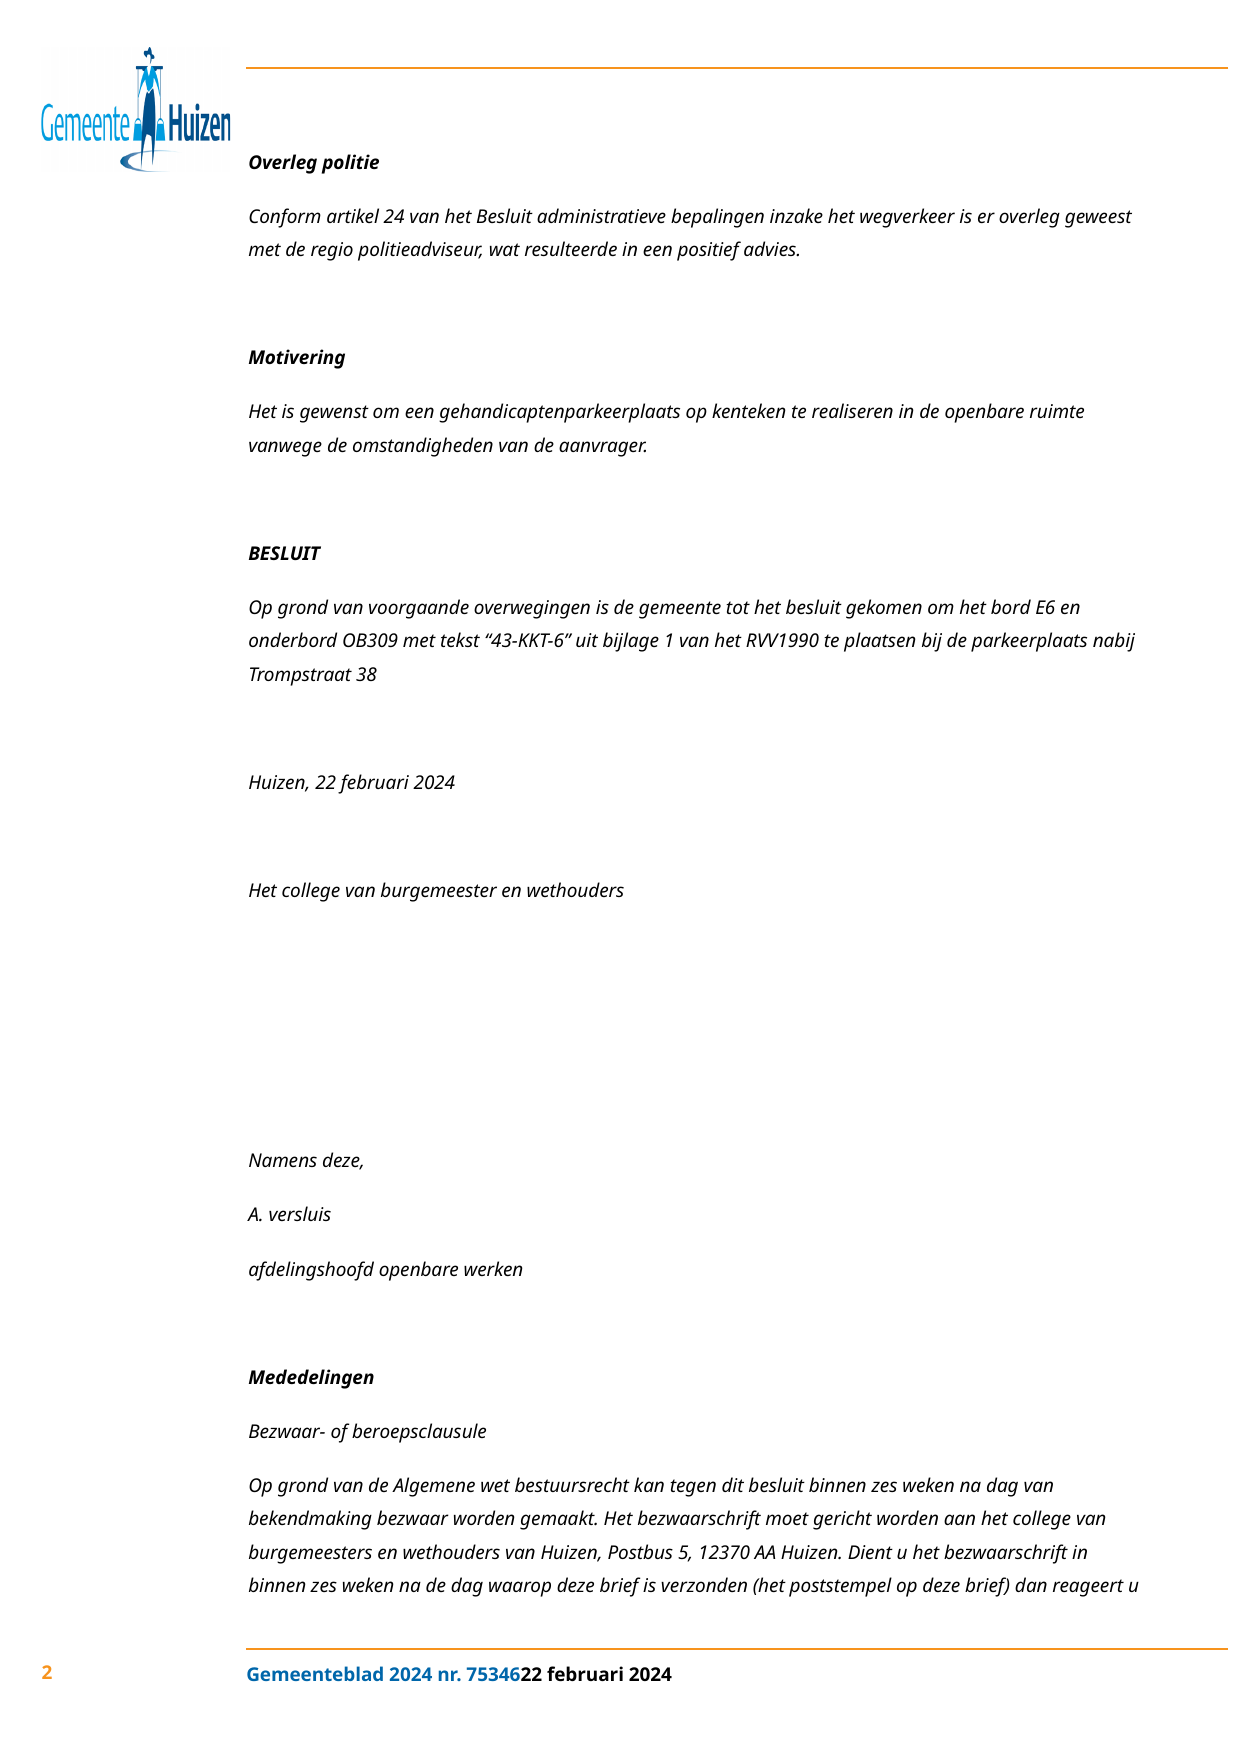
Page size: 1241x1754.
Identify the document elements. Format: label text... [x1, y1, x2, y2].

text Motivering [248, 344, 1152, 370]
text Bezwaar- of beroepsclausule [248, 1418, 1152, 1444]
text Namens deze, [248, 1148, 1152, 1173]
text Overleg politie [248, 149, 1152, 174]
text Mededelingen [248, 1364, 1152, 1389]
text Op grond van de Algemene wet bestuursrecht kan tegen dit besluit binnen zes weken na dag van bekendmaking bezwaar worden gemaakt. Het bezwaarschrift moet gericht worden aan het college van burgemeesters en wethouders van Huizen, Postbus 5, 12370 AA Huizen. Dient u het bezwaarschrift in binnen zes weken na de dag waarop deze brief is verzonden (het poststempel op deze brief) dan reageert u [248, 1472, 1152, 1598]
text A. versluis [248, 1202, 1152, 1227]
text Het is gewenst om een gehandicaptenparkeerplaats op kenteken te realiseren in de openbare ruimte vanwege de omstandigheden van de aanvrager. [248, 398, 1152, 458]
text afdelingshoofd openbare werken [248, 1256, 1152, 1281]
text Huizen, 22 februari 2024 [248, 769, 1152, 795]
text Op grond van voorgaande overwegingen is de gemeente tot het besluit gekomen om het bord E6 en onderbord OB309 met tekst “43-KKT-6” uit bijlage 1 van het RVV1990 te plaatsen bij de parkeerplaats nabij Trompstraat 38 [248, 594, 1152, 687]
text BESLUIT [248, 540, 1152, 566]
text Conform artikel 24 van het Besluit administratieve bepalingen inzake het wegverkeer is er overleg geweest met de regio politieadviseur, wat resulteerde in een positief advies. [248, 203, 1152, 262]
text Het college van burgemeester en wethouders [248, 877, 1152, 903]
picture [41, 47, 231, 172]
